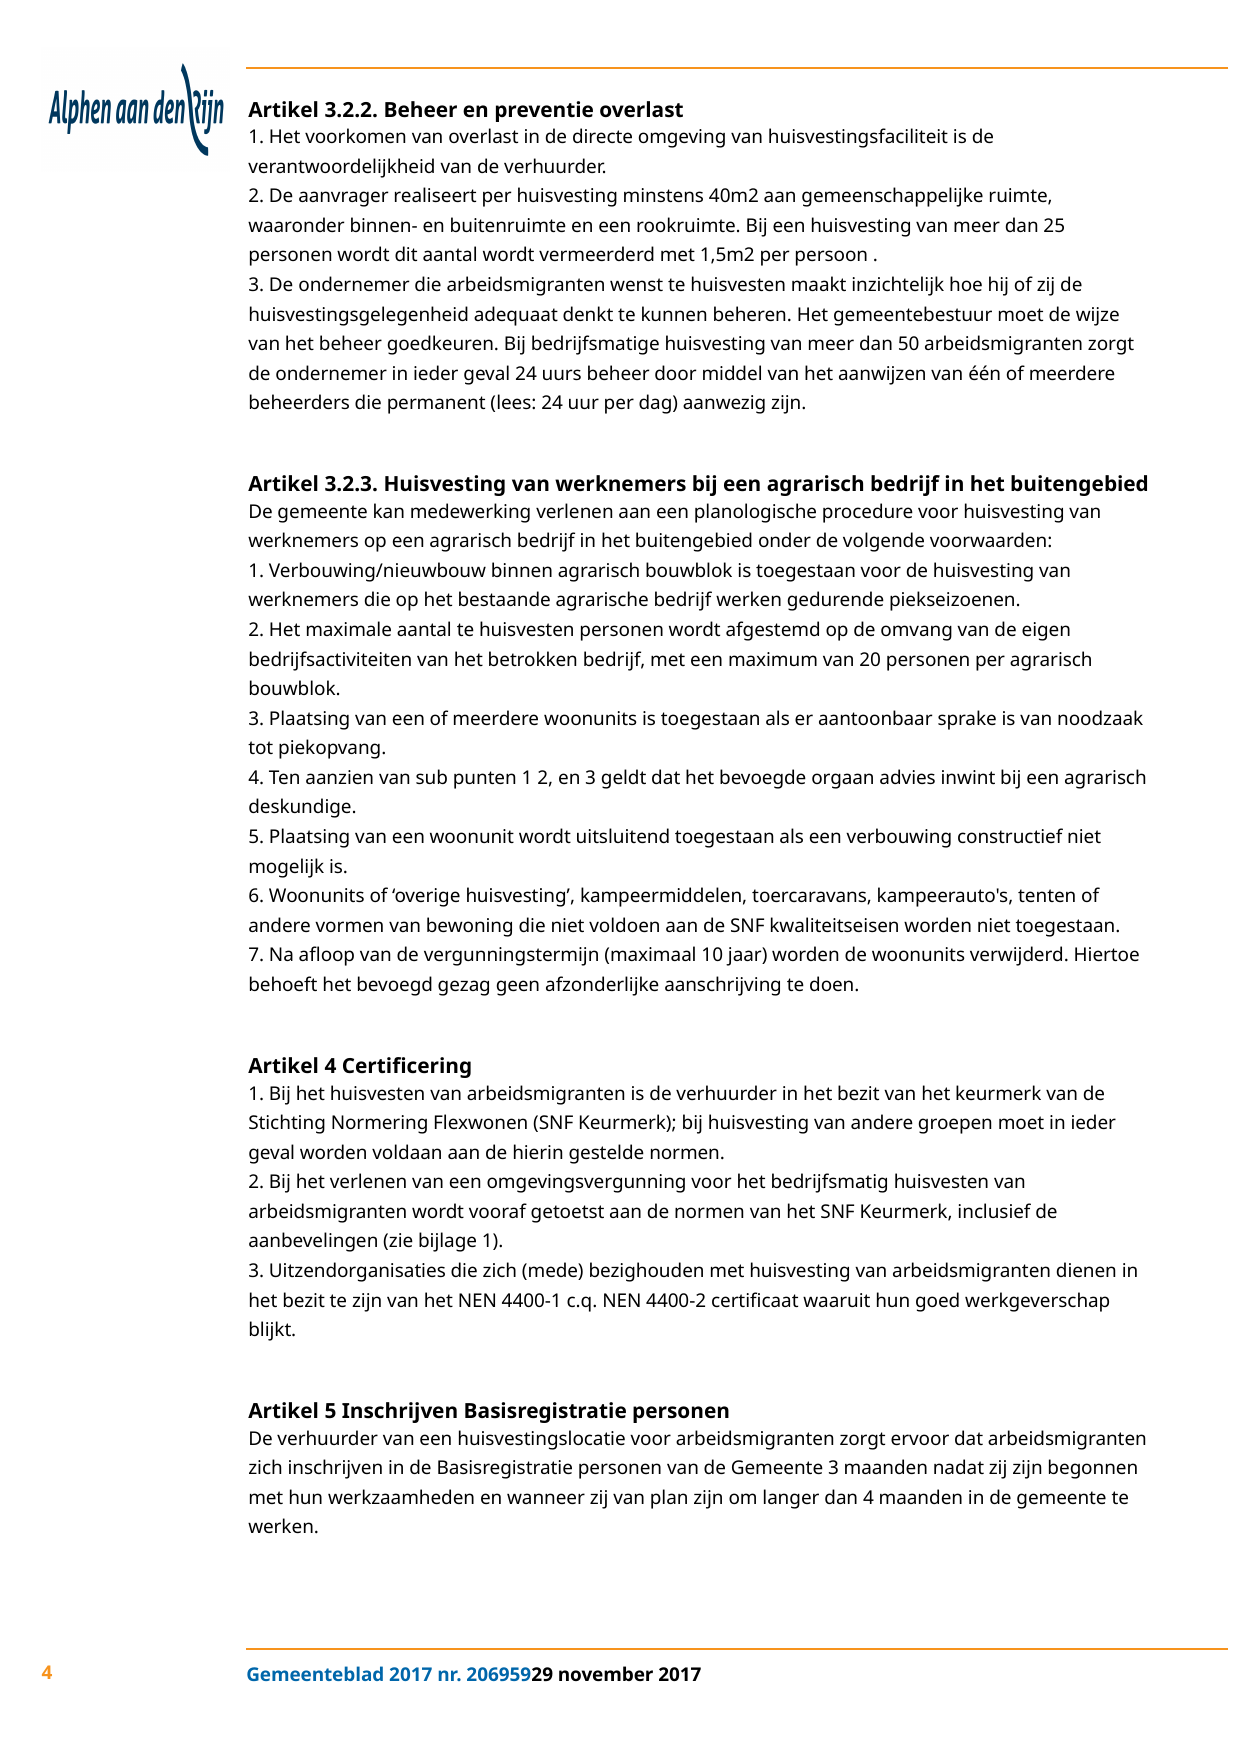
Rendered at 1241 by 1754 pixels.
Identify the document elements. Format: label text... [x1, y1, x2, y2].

text Artikel 3.2.2. Beheer en preventie overlast [248, 95, 1152, 123]
text 3. Uitzendorganisaties die zich (mede) bezighouden met huisvesting van arbeidsmigranten dienen in het bezit te zijn van het NEN 4400-1 c.q. NEN 4400-2 certificaat waaruit hun goed werkgeverschap blijkt. [248, 1257, 1152, 1342]
text 7. Na afloop van de vergunningstermijn (maximaal 10 jaar) worden de woonunits verwijderd. Hiertoe behoeft het bevoegd gezag geen afzonderlijke aanschrijving te doen. [248, 942, 1152, 997]
text 1. Verbouwing/nieuwbouw binnen agrarisch bouwblok is toegestaan voor de huisvesting van werknemers die op het bestaande agrarische bedrijf werken gedurende piekseizoenen. [248, 557, 1152, 612]
text Artikel 5 Inschrijven Basisregistratie personen [248, 1396, 1152, 1425]
text 6. Woonunits of ‘overige huisvesting’, kampeermiddelen, toercaravans, kampeerauto's, tenten of andere vormen van bewoning die niet voldoen aan de SNF kwaliteitseisen worden niet toegestaan. [248, 882, 1152, 938]
text Artikel 4 Certificering [248, 1051, 1152, 1080]
text 1. Bij het huisvesten van arbeidsmigranten is de verhuurder in het bezit van het keurmerk van de Stichting Normering Flexwonen (SNF Keurmerk); bij huisvesting van andere groepen moet in ieder geval worden voldaan aan de hierin gestelde normen. [248, 1080, 1152, 1164]
text 2. Bij het verlenen van een omgevingsvergunning voor het bedrijfsmatig huisvesten van arbeidsmigranten wordt vooraf getoetst aan de normen van het SNF Keurmerk, inclusief de aanbevelingen (zie bijlage 1). [248, 1168, 1152, 1253]
text 4. Ten aanzien van sub punten 1 2, en 3 geldt dat het bevoegde orgaan advies inwint bij een agrarisch deskundige. [248, 764, 1152, 819]
text 1. Het voorkomen van overlast in de directe omgeving van huisvestingsfaciliteit is de verantwoordelijkheid van de verhuurder. [248, 123, 1152, 178]
text 5. Plaatsing van een woonunit wordt uitsluitend toegestaan als een verbouwing constructief niet mogelijk is. [248, 823, 1152, 879]
text De gemeente kan medewerking verlenen aan een planologische procedure voor huisvesting van werknemers op een agrarisch bedrijf in het buitengebied onder de volgende voorwaarden: [248, 498, 1152, 553]
picture [41, 47, 231, 172]
text Artikel 3.2.3. Huisvesting van werknemers bij een agrarisch bedrijf in het buitengebied [248, 469, 1152, 498]
text 3. De ondernemer die arbeidsmigranten wenst te huisvesten maakt inzichtelijk hoe hij of zij de huisvestingsgelegenheid adequaat denkt te kunnen beheren. Het gemeentebestuur moet de wijze van het beheer goedkeuren. Bij bedrijfsmatige huisvesting van meer dan 50 arbeidsmigranten zorgt de ondernemer in ieder geval 24 uurs beheer door middel van het aanwijzen van één of meerdere beheerders die permanent (lees: 24 uur per dag) aanwezig zijn. [248, 271, 1152, 415]
text 2. De aanvrager realiseert per huisvesting minstens 40m2 aan gemeenschappelijke ruimte, waaronder binnen- en buitenruimte en een rookruimte. Bij een huisvesting van meer dan 25 personen wordt dit aantal wordt vermeerderd met 1,5m2 per persoon . [248, 182, 1152, 267]
text 2. Het maximale aantal te huisvesten personen wordt afgestemd op de omvang van de eigen bedrijfsactiviteiten van het betrokken bedrijf, met een maximum van 20 personen per agrarisch bouwblok. [248, 616, 1152, 701]
text 3. Plaatsing van een of meerdere woonunits is toegestaan als er aantoonbaar sprake is van noodzaak tot piekopvang. [248, 705, 1152, 760]
text De verhuurder van een huisvestingslocatie voor arbeidsmigranten zorgt ervoor dat arbeidsmigranten zich inschrijven in de Basisregistratie personen van de Gemeente 3 maanden nadat zij zijn begonnen met hun werkzaamheden en wanneer zij van plan zijn om langer dan 4 maanden in de gemeente te werken. [248, 1425, 1152, 1539]
